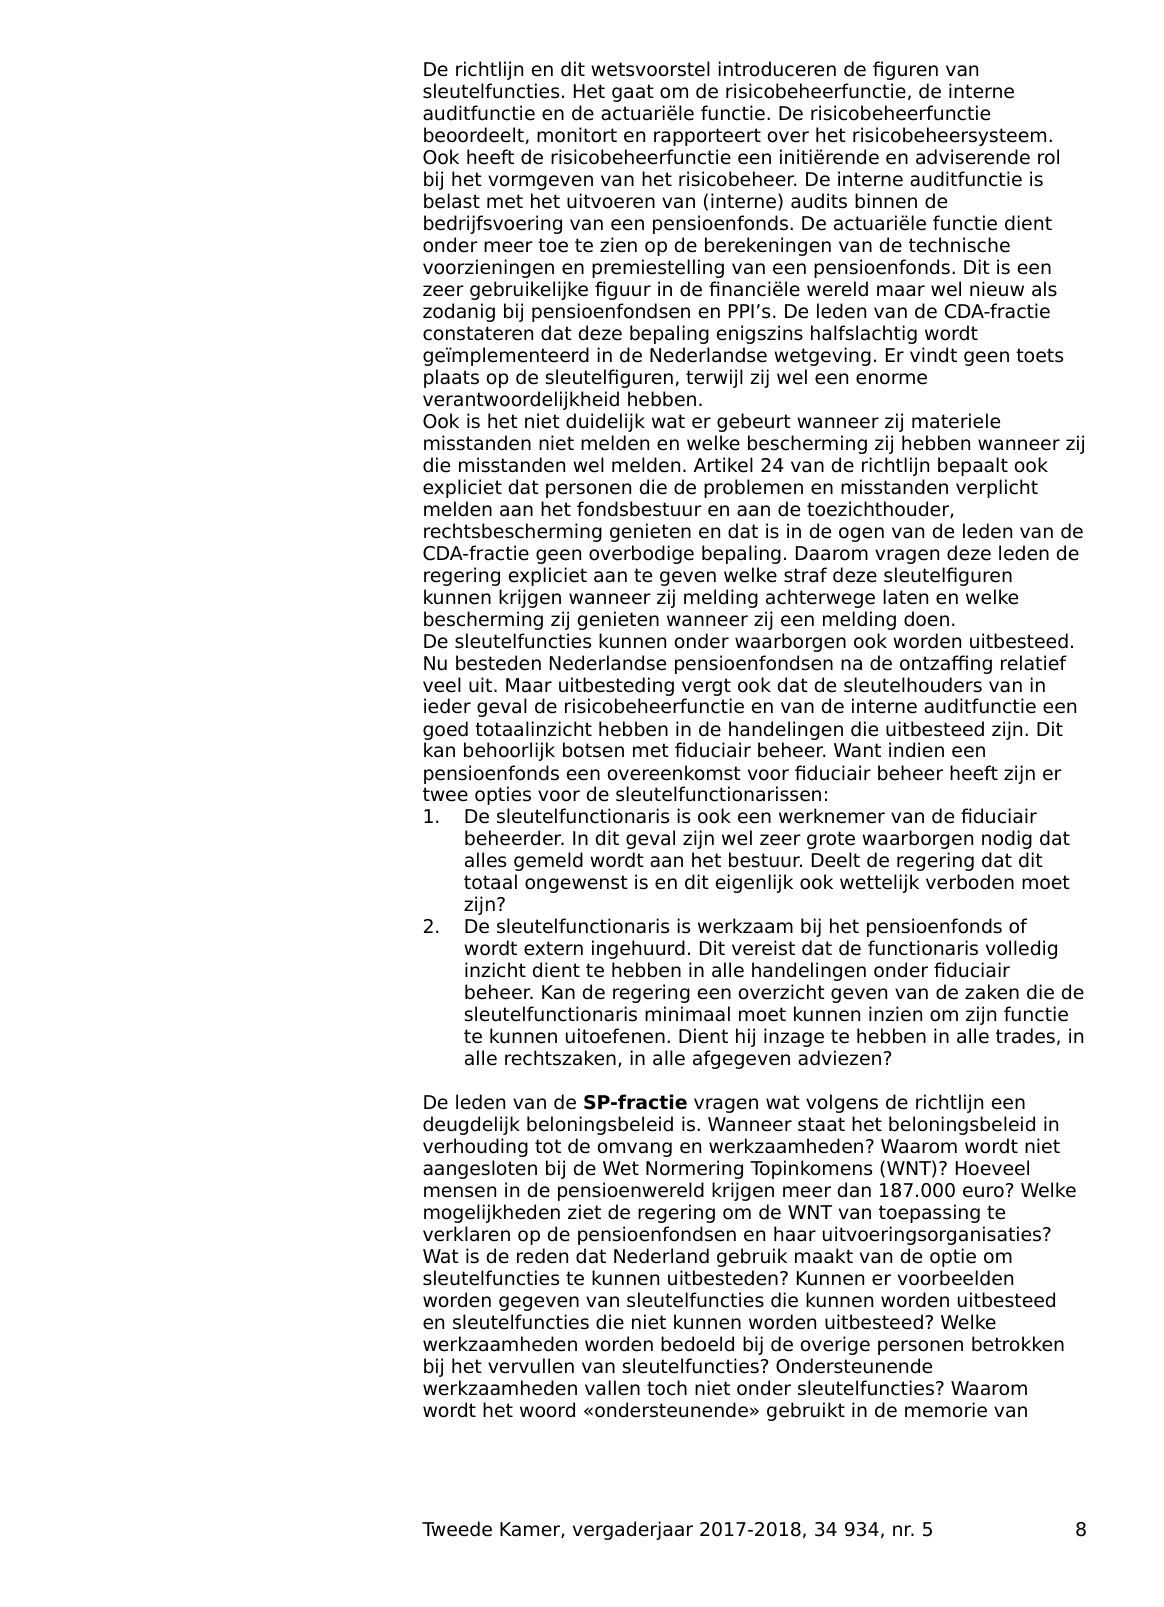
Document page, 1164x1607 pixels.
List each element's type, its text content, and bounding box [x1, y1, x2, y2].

text Wat is de reden dat Nederland gebruik maakt van de optie om sleutelfuncties te kunnen uitbesteden? Kunnen er voorbeelden worden gegeven van sleutelfuncties die kunnen worden uitbesteed en sleutelfuncties die niet kunnen worden uitbesteed? Welke werkzaamheden worden bedoeld bij de overige personen betrokken bij het vervullen van sleutelfuncties? Ondersteunende werkzaamheden vallen toch niet onder sleutelfuncties? Waarom wordt het woord «ondersteunende» gebruikt in de memorie van [422, 1246, 1087, 1422]
text De leden van de SP-fractie vragen wat volgens de richtlijn een deugdelijk beloningsbeleid is. Wanneer staat het beloningsbeleid in verhouding tot de omvang en werkzaamheden? Waarom wordt niet aangesloten bij de Wet Normering Topinkomens (WNT)? Hoeveel mensen in de pensioenwereld krijgen meer dan 187.000 euro? Welke mogelijkheden ziet de regering om de WNT van toepassing te verklaren op de pensioenfondsen en haar uitvoeringsorganisaties? [422, 1092, 1087, 1246]
text 1. De sleutelfunctionaris is ook een werknemer van de fiduciair beheerder. In dit geval zijn wel zeer grote waarborgen nodig dat alles gemeld wordt aan het bestuur. Deelt de regering dat dit totaal ongewenst is en dit eigenlijk ook wettelijk verboden moet zijn? [422, 806, 1087, 916]
text De sleutelfuncties kunnen onder waarborgen ook worden uitbesteed. Nu besteden Nederlandse pensioenfondsen na de ontzaffing relatief veel uit. Maar uitbesteding vergt ook dat de sleutelhouders van in ieder geval de risicobeheerfunctie en van de interne auditfunctie een goed totaalinzicht hebben in de handelingen die uitbesteed zijn. Dit kan behoorlijk botsen met fiduciair beheer. Want indien een pensioenfonds een overeenkomst voor fiduciair beheer heeft zijn er twee opties voor de sleutelfunctionarissen: [422, 631, 1087, 806]
text 2. De sleutelfunctionaris is werkzaam bij het pensioenfonds of wordt extern ingehuurd. Dit vereist dat de functionaris volledig inzicht dient te hebben in alle handelingen onder fiduciair beheer. Kan de regering een overzicht geven van de zaken die de sleutelfunctionaris minimaal moet kunnen inzien om zijn functie te kunnen uitoefenen. Dient hij inzage te hebben in alle trades, in alle rechtszaken, in alle afgegeven adviezen? [422, 916, 1087, 1070]
text Ook is het niet duidelijk wat er gebeurt wanneer zij materiele misstanden niet melden en welke bescherming zij hebben wanneer zij die misstanden wel melden. Artikel 24 van de richtlijn bepaalt ook expliciet dat personen die de problemen en misstanden verplicht melden aan het fondsbestuur en aan de toezichthouder, rechtsbescherming genieten en dat is in de ogen van de leden van de CDA-fractie geen overbodige bepaling. Daarom vragen deze leden de regering expliciet aan te geven welke straf deze sleutelfiguren kunnen krijgen wanneer zij melding achterwege laten en welke bescherming zij genieten wanneer zij een melding doen. [422, 411, 1087, 631]
text De richtlijn en dit wetsvoorstel introduceren de figuren van sleutelfuncties. Het gaat om de risicobeheerfunctie, de interne auditfunctie en de actuariële functie. De risicobeheerfunctie beoordeelt, monitort en rapporteert over het risicobeheersysteem. Ook heeft de risicobeheerfunctie een initiërende en adviserende rol bij het vormgeven van het risicobeheer. De interne auditfunctie is belast met het uitvoeren van (interne) audits binnen de bedrijfsvoering van een pensioenfonds. De actuariële functie dient onder meer toe te zien op de berekeningen van de technische voorzieningen en premiestelling van een pensioenfonds. Dit is een zeer gebruikelijke figuur in de financiële wereld maar wel nieuw als zodanig bij pensioenfondsen en PPI’s. De leden van de CDA-fractie constateren dat deze bepaling enigszins halfslachtig wordt geïmplementeerd in de Nederlandse wetgeving. Er vindt geen toets plaats op de sleutelfiguren, terwijl zij wel een enorme verantwoordelijkheid hebben. [422, 59, 1087, 411]
